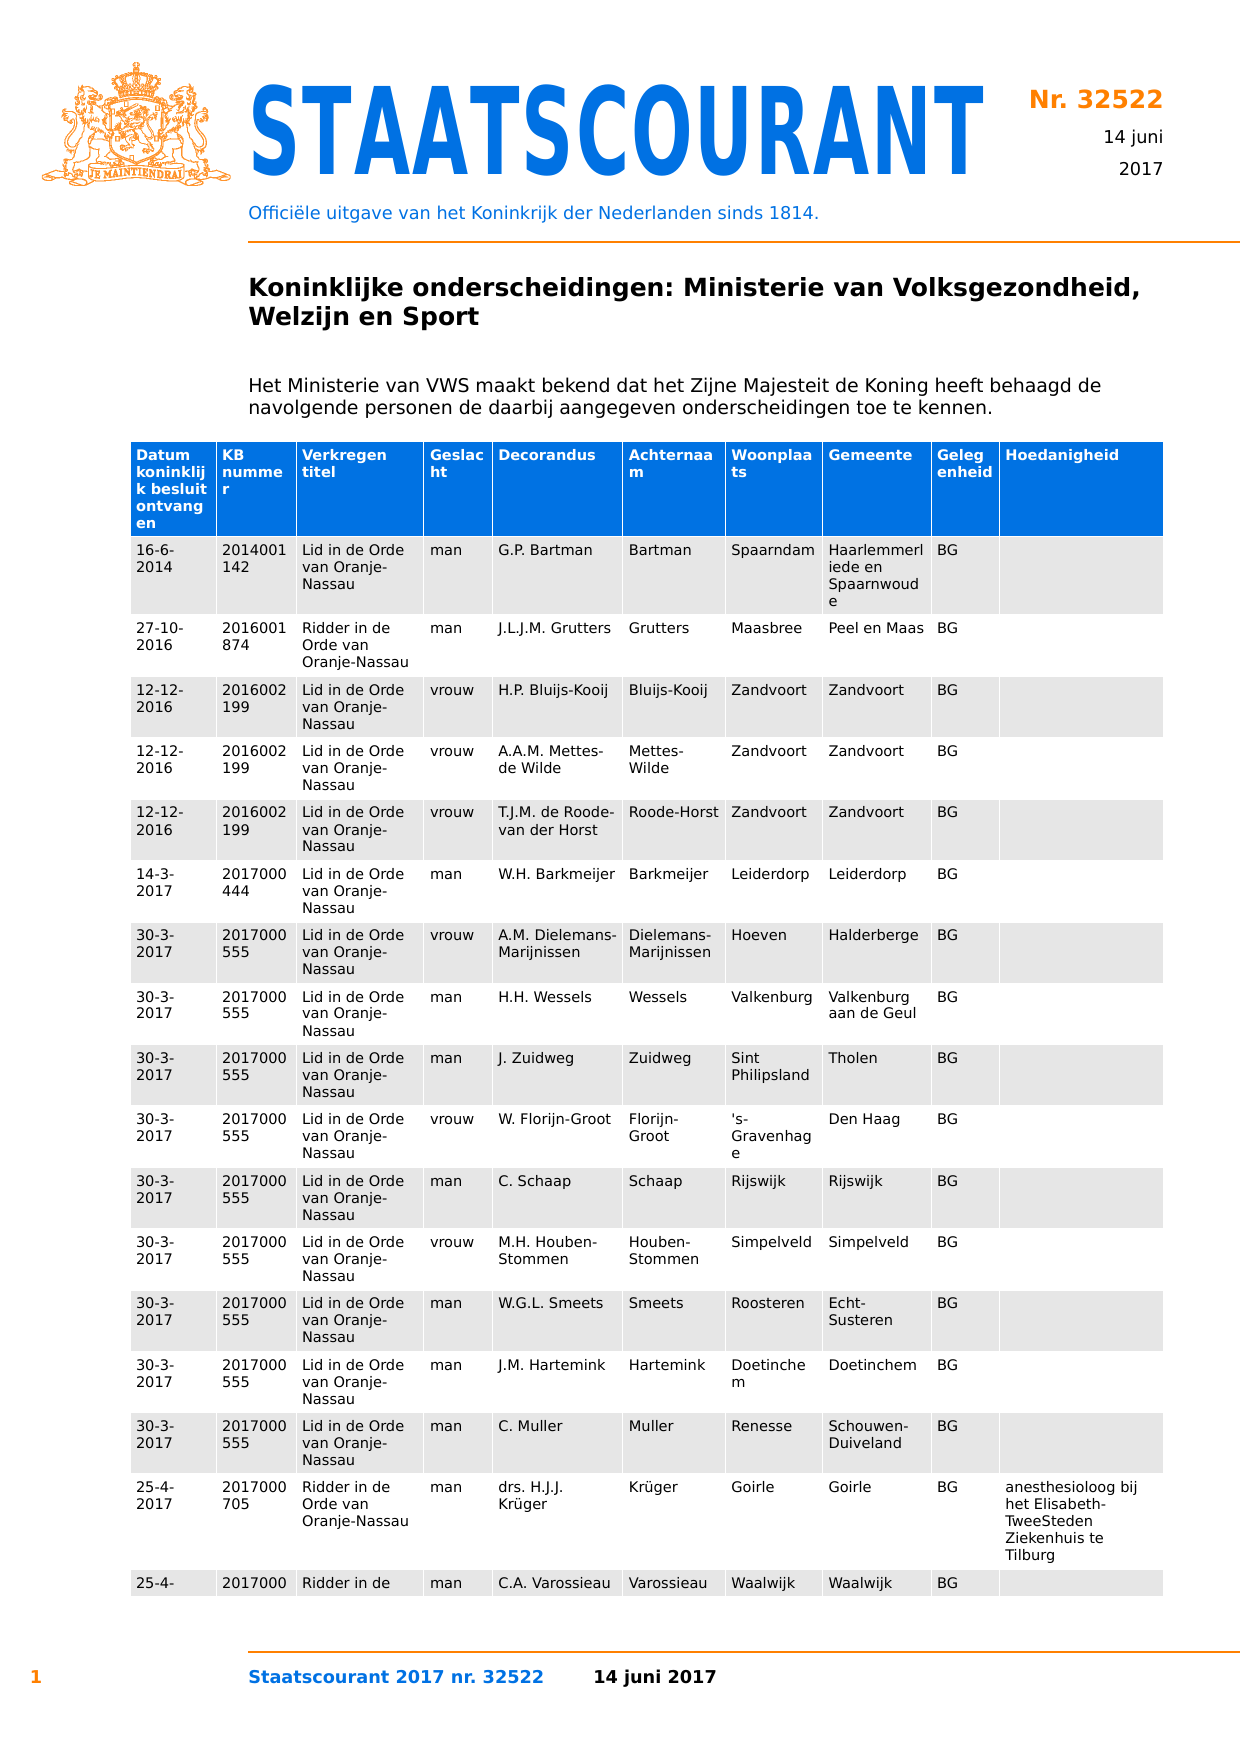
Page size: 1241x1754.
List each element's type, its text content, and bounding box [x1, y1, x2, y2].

table_cell 2016002199 [217, 800, 296, 860]
table_cell Zuidweg [623, 1045, 725, 1105]
table_cell Houben-Stommen [623, 1229, 725, 1289]
table_cell H.P. Bluijs-Kooij [493, 677, 622, 737]
table_cell 30-3-2017 [131, 1168, 216, 1228]
table_cell Lid in de Orde van Oranje-Nassau [297, 677, 423, 737]
subtitle Koninklijke onderscheidingen: Ministerie van Volksgezondheid, Welzijn en Sport [248, 273, 1163, 331]
table_cell [1000, 738, 1163, 799]
table_cell man [424, 1475, 492, 1569]
table_cell Spaarndam [726, 537, 822, 614]
table_cell BG [932, 1045, 999, 1105]
table_cell M.H. Houben-Stommen [493, 1229, 622, 1289]
table_cell [1000, 1168, 1163, 1228]
table_cell BG [932, 923, 999, 983]
table_cell Barkmeijer [623, 861, 725, 921]
table_cell Smeets [623, 1291, 725, 1351]
table_cell BG [932, 537, 999, 614]
table_cell BG [932, 1475, 999, 1569]
table_cell Ridder in de Orde van Oranje-Nassau [297, 1475, 423, 1569]
table_cell 16-6-2014 [131, 537, 216, 614]
table_cell Maasbree [726, 616, 822, 676]
table_cell W.G.L. Smeets [493, 1291, 622, 1351]
table_cell Valkenburg aan de Geul [823, 984, 931, 1044]
table_cell BG [932, 1229, 999, 1289]
table_cell C.A. Varossieau [493, 1570, 622, 1596]
table_cell [1000, 616, 1163, 676]
table_cell Lid in de Orde van Oranje-Nassau [297, 1291, 423, 1351]
table_cell BG [932, 1291, 999, 1351]
table_cell 2017000555 [217, 984, 296, 1044]
table_cell 30-3-2017 [131, 923, 216, 983]
table_cell BG [932, 738, 999, 799]
table_cell BG [932, 1168, 999, 1228]
table_cell Goirle [823, 1475, 931, 1569]
table_cell Tholen [823, 1045, 931, 1105]
table_cell [1000, 537, 1163, 614]
picture [41, 62, 231, 186]
table_cell BG [932, 1106, 999, 1167]
table_cell 30-3-2017 [131, 1352, 216, 1412]
table_cell Renesse [726, 1413, 822, 1473]
table_cell [1000, 1045, 1163, 1105]
table_cell C. Muller [493, 1413, 622, 1473]
table_cell Roosteren [726, 1291, 822, 1351]
table_cell J.M. Hartemink [493, 1352, 622, 1412]
table_cell [1000, 1106, 1163, 1167]
table_cell Doetinchem [823, 1352, 931, 1412]
table_cell Valkenburg [726, 984, 822, 1044]
table_cell Simpelveld [823, 1229, 931, 1289]
table_cell J.L.J.M. Grutters [493, 616, 622, 676]
table_cell vrouw [424, 1106, 492, 1167]
table_cell Leiderdorp [726, 861, 822, 921]
table_cell vrouw [424, 677, 492, 737]
table_cell Schaap [623, 1168, 725, 1228]
table_cell Hartemink [623, 1352, 725, 1412]
table_cell 25-4-2017 [131, 1475, 216, 1569]
table_header Gemeente [823, 442, 931, 536]
table_cell Florijn-Groot [623, 1106, 725, 1167]
table_cell Doetinchem [726, 1352, 822, 1412]
table_cell Lid in de Orde van Oranje-Nassau [297, 1106, 423, 1167]
table_cell Zandvoort [823, 677, 931, 737]
table_cell Wessels [623, 984, 725, 1044]
table_cell vrouw [424, 923, 492, 983]
table_cell 2016002199 [217, 677, 296, 737]
table_cell Schouwen-Duiveland [823, 1413, 931, 1473]
table_cell G.P. Bartman [493, 537, 622, 614]
table_header Gelegenheid [932, 442, 999, 536]
table_cell 2017000555 [217, 1106, 296, 1167]
table_cell Zandvoort [726, 800, 822, 860]
table_cell Zandvoort [823, 800, 931, 860]
table_cell 14-3-2017 [131, 861, 216, 921]
table_cell 2017000555 [217, 1045, 296, 1105]
table_cell Rijswijk [823, 1168, 931, 1228]
table_cell A.A.M. Mettes-de Wilde [493, 738, 622, 799]
table_cell [1000, 1352, 1163, 1412]
table_cell man [424, 1045, 492, 1105]
table_cell BG [932, 984, 999, 1044]
table_cell Lid in de Orde van Oranje-Nassau [297, 861, 423, 921]
table_cell Muller [623, 1413, 725, 1473]
table_cell Dielemans-Marijnissen [623, 923, 725, 983]
table_cell Zandvoort [726, 677, 822, 737]
table_cell [1000, 677, 1163, 737]
table_cell Mettes-Wilde [623, 738, 725, 799]
table_cell 's-Gravenhage [726, 1106, 822, 1167]
table_cell Den Haag [823, 1106, 931, 1167]
table_cell man [424, 537, 492, 614]
table_cell 30-3-2017 [131, 1291, 216, 1351]
table_cell 2014001142 [217, 537, 296, 614]
table_cell BG [932, 1352, 999, 1412]
table_header [25, 62, 248, 241]
table_cell BG [932, 1413, 999, 1473]
table_cell Ridder in de [297, 1570, 423, 1596]
table_cell 30-3-2017 [131, 1106, 216, 1167]
table_cell 12-12-2016 [131, 738, 216, 799]
table_cell Lid in de Orde van Oranje-Nassau [297, 738, 423, 799]
table_cell Halderberge [823, 923, 931, 983]
table_cell 30-3-2017 [131, 1045, 216, 1105]
table_cell 2017000705 [217, 1475, 296, 1569]
text Het Ministerie van VWS maakt bekend dat het Zijne Majesteit de Koning heeft behaagd de navolgende personen de daarbij aangegeven onderscheidingen toe te kennen. [248, 375, 1163, 419]
table_cell Waalwijk [726, 1570, 822, 1596]
table_cell W. Florijn-Groot [493, 1106, 622, 1167]
table_cell 2017000555 [217, 1168, 296, 1228]
table_cell vrouw [424, 1229, 492, 1289]
table_cell [1000, 1229, 1163, 1289]
table_header Hoedanigheid [1000, 442, 1163, 536]
table_cell [1000, 800, 1163, 860]
table_cell 12-12-2016 [131, 677, 216, 737]
table_cell Bluijs-Kooij [623, 677, 725, 737]
table_cell Simpelveld [726, 1229, 822, 1289]
table_cell man [424, 1352, 492, 1412]
table_cell [1000, 923, 1163, 983]
table_cell man [424, 1570, 492, 1596]
table_cell Lid in de Orde van Oranje-Nassau [297, 1168, 423, 1228]
table_cell Hoeven [726, 923, 822, 983]
table_cell Grutters [623, 616, 725, 676]
table_cell Leiderdorp [823, 861, 931, 921]
table_cell Ridder in de Orde van Oranje-Nassau [297, 616, 423, 676]
table_cell [1000, 1570, 1163, 1596]
table_cell man [424, 1168, 492, 1228]
table_cell Zandvoort [726, 738, 822, 799]
table_cell 2017000555 [217, 1291, 296, 1351]
table_cell Haarlemmerliede en Spaarnwoude [823, 537, 931, 614]
table_cell Officiële uitgave van het Koninkrijk der Nederlanden sinds 1814. [248, 203, 1240, 241]
table_cell 2016001874 [217, 616, 296, 676]
table_cell [1000, 1291, 1163, 1351]
table_cell 2017000555 [217, 1229, 296, 1289]
table_cell [1000, 984, 1163, 1044]
table_cell 2017000555 [217, 923, 296, 983]
table_cell man [424, 1413, 492, 1473]
table_cell [1000, 861, 1163, 921]
table_cell vrouw [424, 738, 492, 799]
table_header Datum koninklijk besluit ontvangen [131, 442, 216, 536]
table_cell Lid in de Orde van Oranje-Nassau [297, 1045, 423, 1105]
table_cell Lid in de Orde van Oranje-Nassau [297, 800, 423, 860]
table_cell J. Zuidweg [493, 1045, 622, 1105]
table_header Decorandus [493, 442, 622, 536]
table_cell man [424, 1291, 492, 1351]
table_cell Lid in de Orde van Oranje-Nassau [297, 1352, 423, 1412]
table_cell BG [932, 800, 999, 860]
table_cell Sint Philipsland [726, 1045, 822, 1105]
table_cell BG [932, 677, 999, 737]
table_cell 2017000 [217, 1570, 296, 1596]
table_cell C. Schaap [493, 1168, 622, 1228]
table_cell BG [932, 1570, 999, 1596]
table_cell H.H. Wessels [493, 984, 622, 1044]
table_cell 30-3-2017 [131, 1229, 216, 1289]
table_cell 14 juni [998, 121, 1240, 153]
table_cell Bartman [623, 537, 725, 614]
table_cell Varossieau [623, 1570, 725, 1596]
table_cell 2017000555 [217, 1413, 296, 1473]
table_header KB nummer [217, 442, 296, 536]
table_header Nr. 32522 [998, 62, 1240, 121]
table_cell 2016002199 [217, 738, 296, 799]
table_cell Echt-Susteren [823, 1291, 931, 1351]
table_cell man [424, 984, 492, 1044]
table_cell Lid in de Orde van Oranje-Nassau [297, 1229, 423, 1289]
table_cell BG [932, 616, 999, 676]
table_cell drs. H.J.J. Krüger [493, 1475, 622, 1569]
table_header Woonplaats [726, 442, 822, 536]
table_cell Lid in de Orde van Oranje-Nassau [297, 923, 423, 983]
table_cell 25-4- [131, 1570, 216, 1596]
table_header Verkregen titel [297, 442, 423, 536]
table_cell Zandvoort [823, 738, 931, 799]
table_cell man [424, 616, 492, 676]
table_cell Lid in de Orde van Oranje-Nassau [297, 1413, 423, 1473]
table_cell Waalwijk [823, 1570, 931, 1596]
table_cell BG [932, 861, 999, 921]
table_header STAATSCOURANT [248, 62, 998, 203]
table_cell vrouw [424, 800, 492, 860]
table_cell Lid in de Orde van Oranje-Nassau [297, 984, 423, 1044]
table_cell Roode-Horst [623, 800, 725, 860]
table_cell anesthesioloog bij het Elisabeth-TweeSteden Ziekenhuis te Tilburg [1000, 1475, 1163, 1569]
table_cell A.M. Dielemans-Marijnissen [493, 923, 622, 983]
table_cell 27-10-2016 [131, 616, 216, 676]
table_cell Lid in de Orde van Oranje-Nassau [297, 537, 423, 614]
table_cell Peel en Maas [823, 616, 931, 676]
table_cell T.J.M. de Roode-van der Horst [493, 800, 622, 860]
table_header Achternaam [623, 442, 725, 536]
table_cell 2017000444 [217, 861, 296, 921]
table_cell Rijswijk [726, 1168, 822, 1228]
table_cell man [424, 861, 492, 921]
table_cell [1000, 1413, 1163, 1473]
table_cell Goirle [726, 1475, 822, 1569]
table_cell 12-12-2016 [131, 800, 216, 860]
table_cell 2017000555 [217, 1352, 296, 1412]
table_header Geslacht [424, 442, 492, 536]
table_cell 30-3-2017 [131, 984, 216, 1044]
table_cell Krüger [623, 1475, 725, 1569]
table_cell 2017 [998, 153, 1240, 203]
table_cell W.H. Barkmeijer [493, 861, 622, 921]
table_cell 30-3-2017 [131, 1413, 216, 1473]
